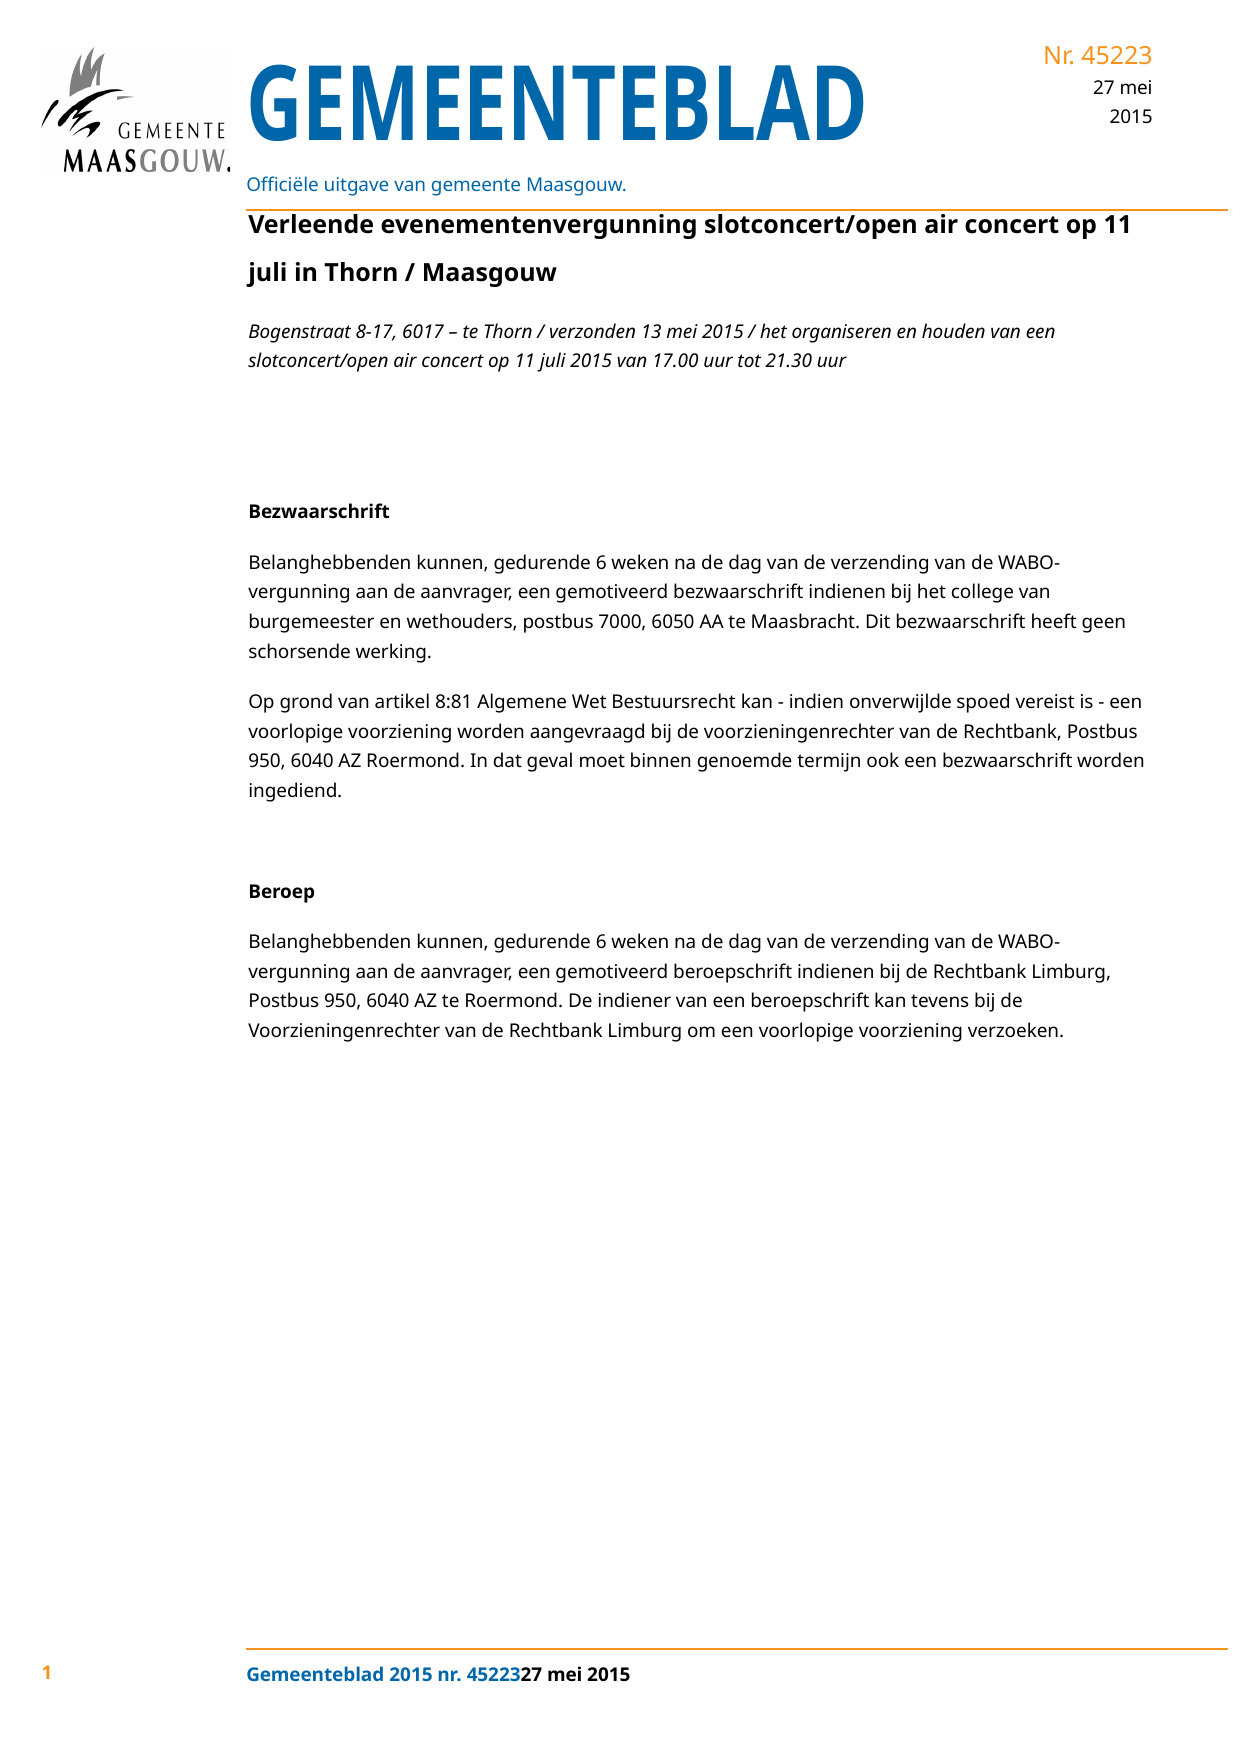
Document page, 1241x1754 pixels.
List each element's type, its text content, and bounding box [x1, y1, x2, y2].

picture [41, 47, 231, 172]
text Verleende evenementenvergunning slotconcert/open air concert op 11 juli in Thorn / Maasgouw [248, 211, 1152, 288]
text Belanghebbenden kunnen, gedurende 6 weken na de dag van de verzending van de WABO-vergunning aan de aanvrager, een gemotiveerd beroepschrift indienen bij de Rechtbank Limburg, Postbus 950, 6040 AZ te Roermond. De indiener van een beroepschrift kan tevens bij de Voorzieningenrechter van de Rechtbank Limburg om een voorlopige voorziening verzoeken. [248, 928, 1152, 1043]
text Bezwaarschrift [248, 499, 1152, 524]
text Op grond van artikel 8:81 Algemene Wet Bestuursrecht kan - indien onverwijlde spoed vereist is - een voorlopige voorziening worden aangevraagd bij de voorzieningenrechter van de Rechtbank, Postbus 950, 6040 AZ Roermond. In dat geval moet binnen genoemde termijn ook een bezwaarschrift worden ingediend. [248, 688, 1152, 803]
text Belanghebbenden kunnen, gedurende 6 weken na de dag van de verzending van de WABO-vergunning aan de aanvrager, een gemotiveerd bezwaarschrift indienen bij het college van burgemeester en wethouders, postbus 7000, 6050 AA te Maasbracht. Dit bezwaarschrift heeft geen schorsende werking. [248, 549, 1152, 664]
text Beroep [248, 878, 1152, 904]
text Bogenstraat 8-17, 6017 – te Thorn / verzonden 13 mei 2015 / het organiseren en houden van een slotconcert/open air concert op 11 juli 2015 van 17.00 uur tot 21.30 uur [248, 318, 1152, 373]
